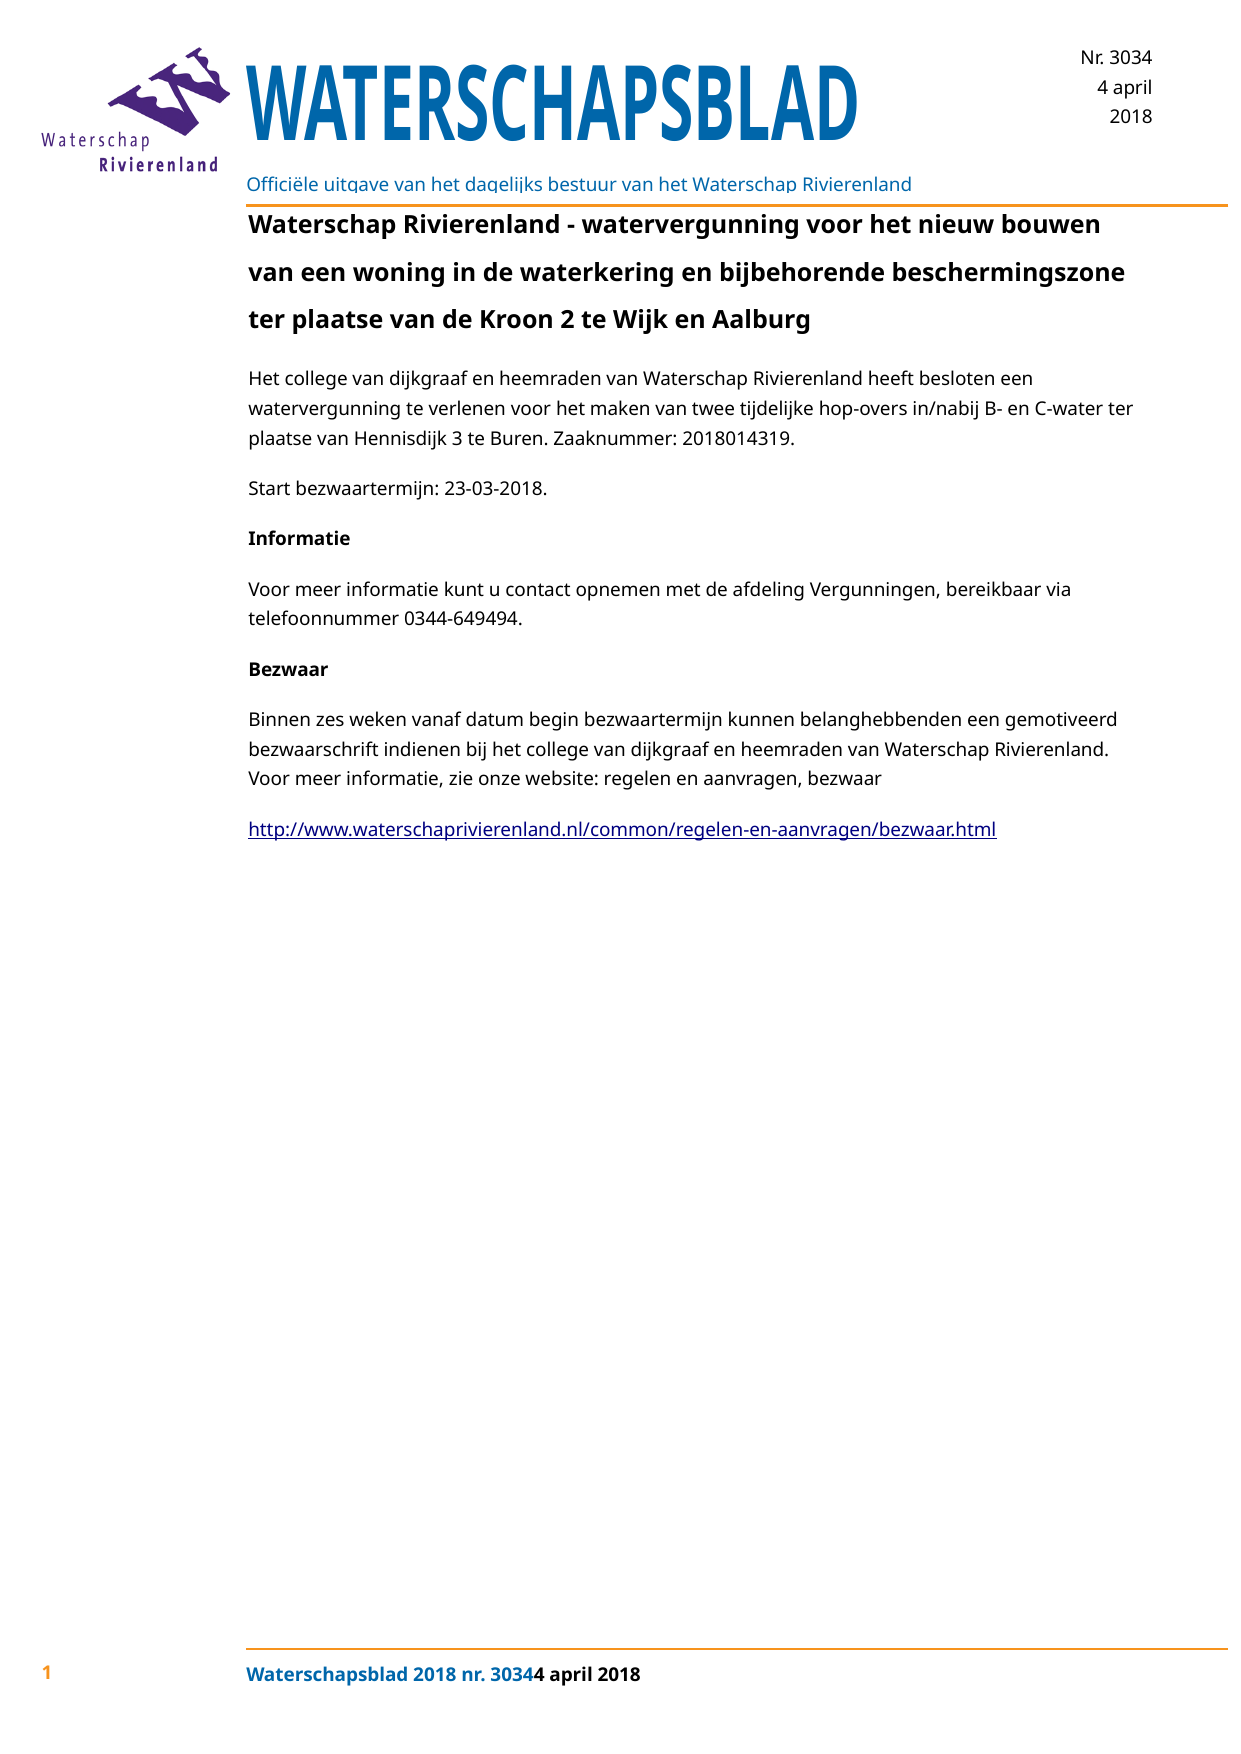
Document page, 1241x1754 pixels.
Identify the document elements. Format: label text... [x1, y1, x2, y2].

text http://www.waterschaprivierenland.nl/common/regelen-en-aanvragen/bezwaar.html [248, 816, 1152, 842]
picture [41, 47, 231, 172]
text Binnen zes weken vanaf datum begin bezwaartermijn kunnen belanghebbenden een gemotiveerd bezwaarschrift indienen bij het college van dijkgraaf en heemraden van Waterschap Rivierenland. Voor meer informatie, zie onze website: regelen en aanvragen, bezwaar [248, 706, 1152, 791]
text Bezwaar [248, 656, 1152, 682]
text Waterschap Rivierenland - watervergunning voor het nieuw bouwen van een woning in de waterkering en bijbehorende beschermingszone ter plaatse van de Kroon 2 te Wijk en Aalburg [248, 207, 1152, 336]
text Informatie [248, 526, 1152, 551]
text Start bezwaartermijn: 23-03-2018. [248, 475, 1152, 501]
text Voor meer informatie kunt u contact opnemen met de afdeling Vergunningen, bereikbaar via telefoonnummer 0344-649494. [248, 576, 1152, 631]
text Het college van dijkgraaf en heemraden van Waterschap Rivierenland heeft besloten een watervergunning te verlenen voor het maken van twee tijdelijke hop-overs in/nabij B- en C-water ter plaatse van Hennisdijk 3 te Buren. Zaaknummer: 2018014319. [248, 366, 1152, 450]
